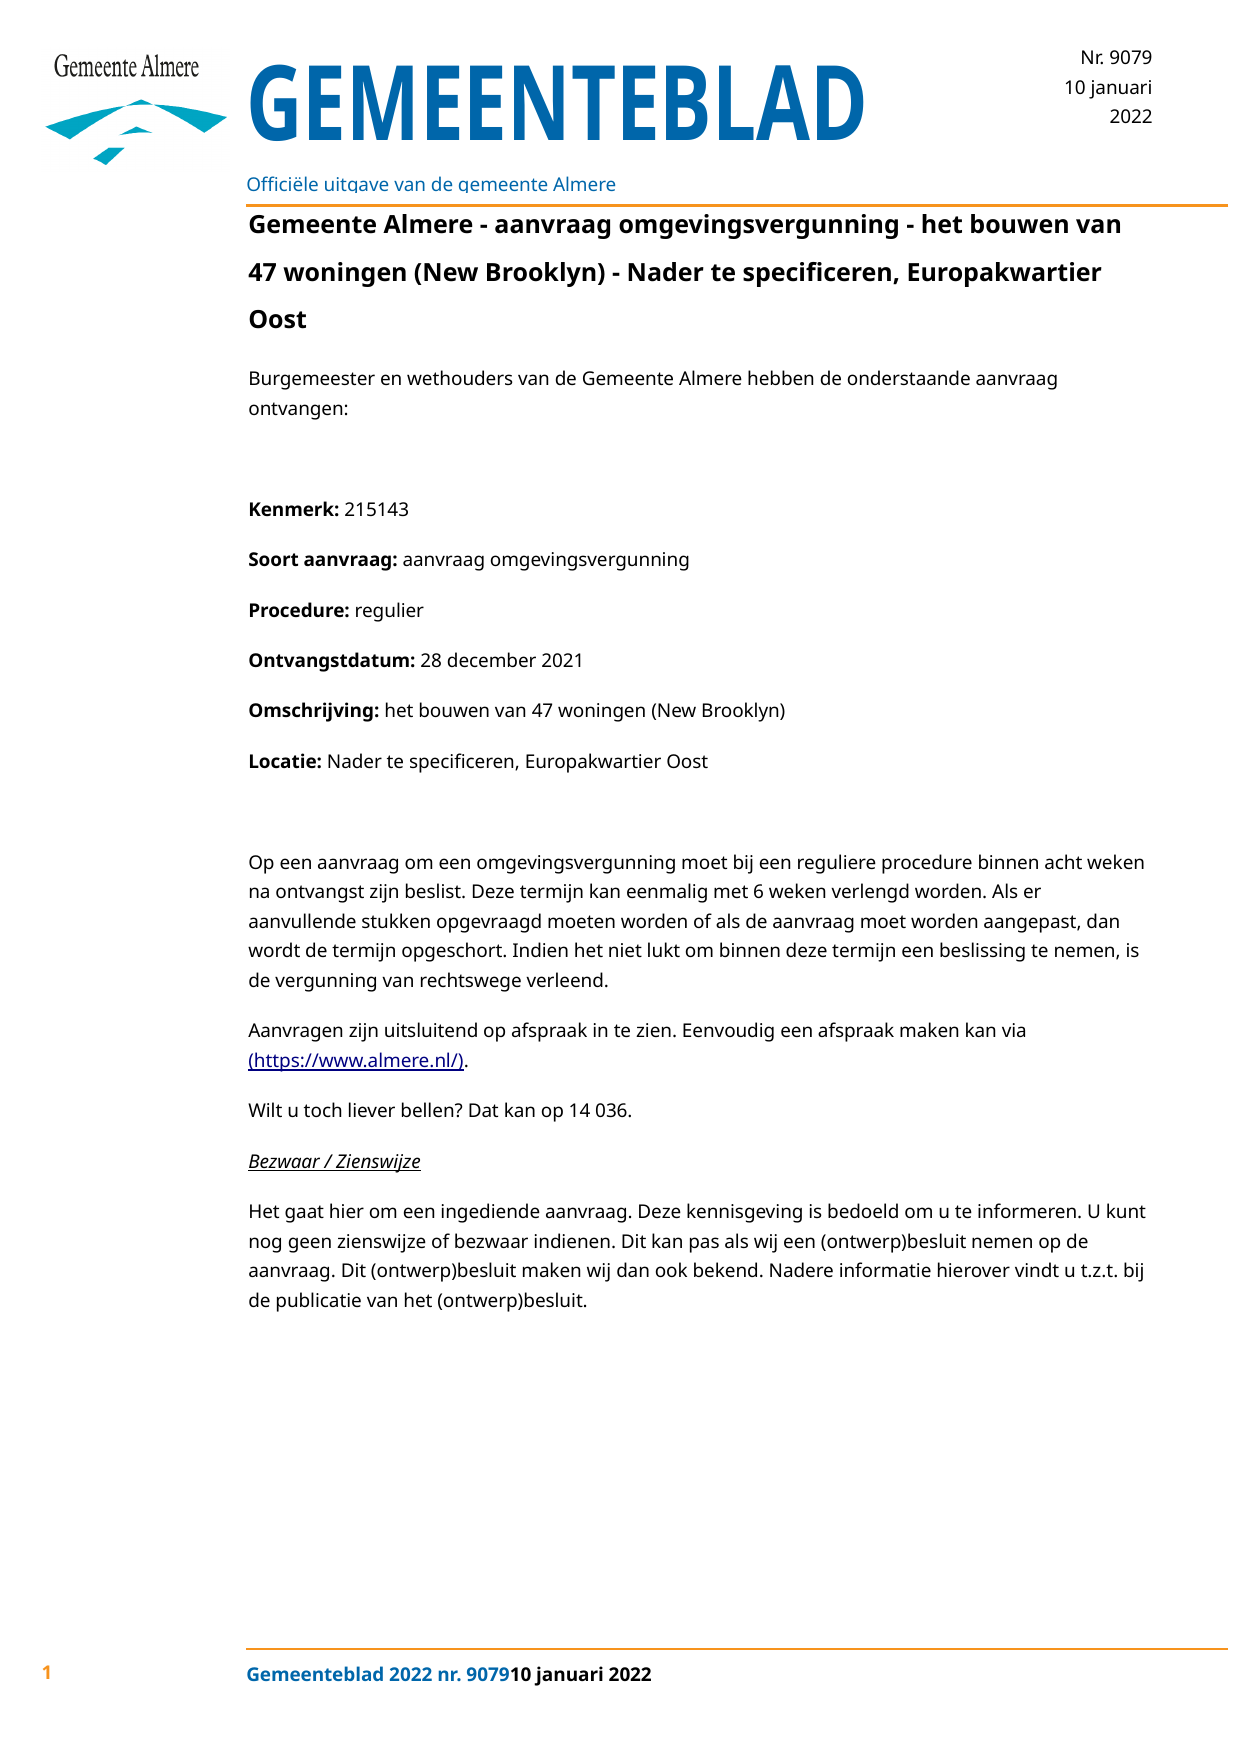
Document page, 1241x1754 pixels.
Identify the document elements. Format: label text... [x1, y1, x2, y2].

text Gemeente Almere - aanvraag omgevingsvergunning - het bouwen van 47 woningen (New Brooklyn) - Nader te specificeren, Europakwartier Oost [248, 207, 1152, 336]
text Omschrijving: het bouwen van 47 woningen (New Brooklyn) [248, 698, 1152, 723]
text Procedure: regulier [248, 597, 1152, 622]
text Burgemeester en wethouders van de Gemeente Almere hebben de onderstaande aanvraag ontvangen: [248, 366, 1152, 421]
picture [41, 47, 231, 172]
text Aanvragen zijn uitsluitend op afspraak in te zien. Eenvoudig een afspraak maken kan via (https://www.almere.nl/). [248, 1018, 1152, 1073]
text Kenmerk: 215143 [248, 496, 1152, 522]
text Het gaat hier om een ingediende aanvraag. Deze kennisgeving is bedoeld om u te informeren. U kunt nog geen zienswijze of bezwaar indienen. Dit kan pas als wij een (ontwerp)besluit nemen op de aanvraag. Dit (ontwerp)besluit maken wij dan ook bekend. Nadere informatie hierover vindt u t.z.t. bij de publicatie van het (ontwerp)besluit. [248, 1198, 1152, 1313]
text Locatie: Nader te specificeren, Europakwartier Oost [248, 748, 1152, 774]
text Wilt u toch liever bellen? Dat kan op 14 036. [248, 1098, 1152, 1123]
text Op een aanvraag om een omgevingsvergunning moet bij een reguliere procedure binnen acht weken na ontvangst zijn beslist. Deze termijn kan eenmalig met 6 weken verlengd worden. Als er aanvullende stukken opgevraagd moeten worden of als de aanvraag moet worden aangepast, dan wordt de termijn opgeschort. Indien het niet lukt om binnen deze termijn een beslissing te nemen, is de vergunning van rechtswege verleend. [248, 849, 1152, 993]
text Ontvangstdatum: 28 december 2021 [248, 647, 1152, 673]
text Bezwaar / Zienswijze [248, 1148, 1152, 1174]
text Soort aanvraag: aanvraag omgevingsvergunning [248, 546, 1152, 572]
